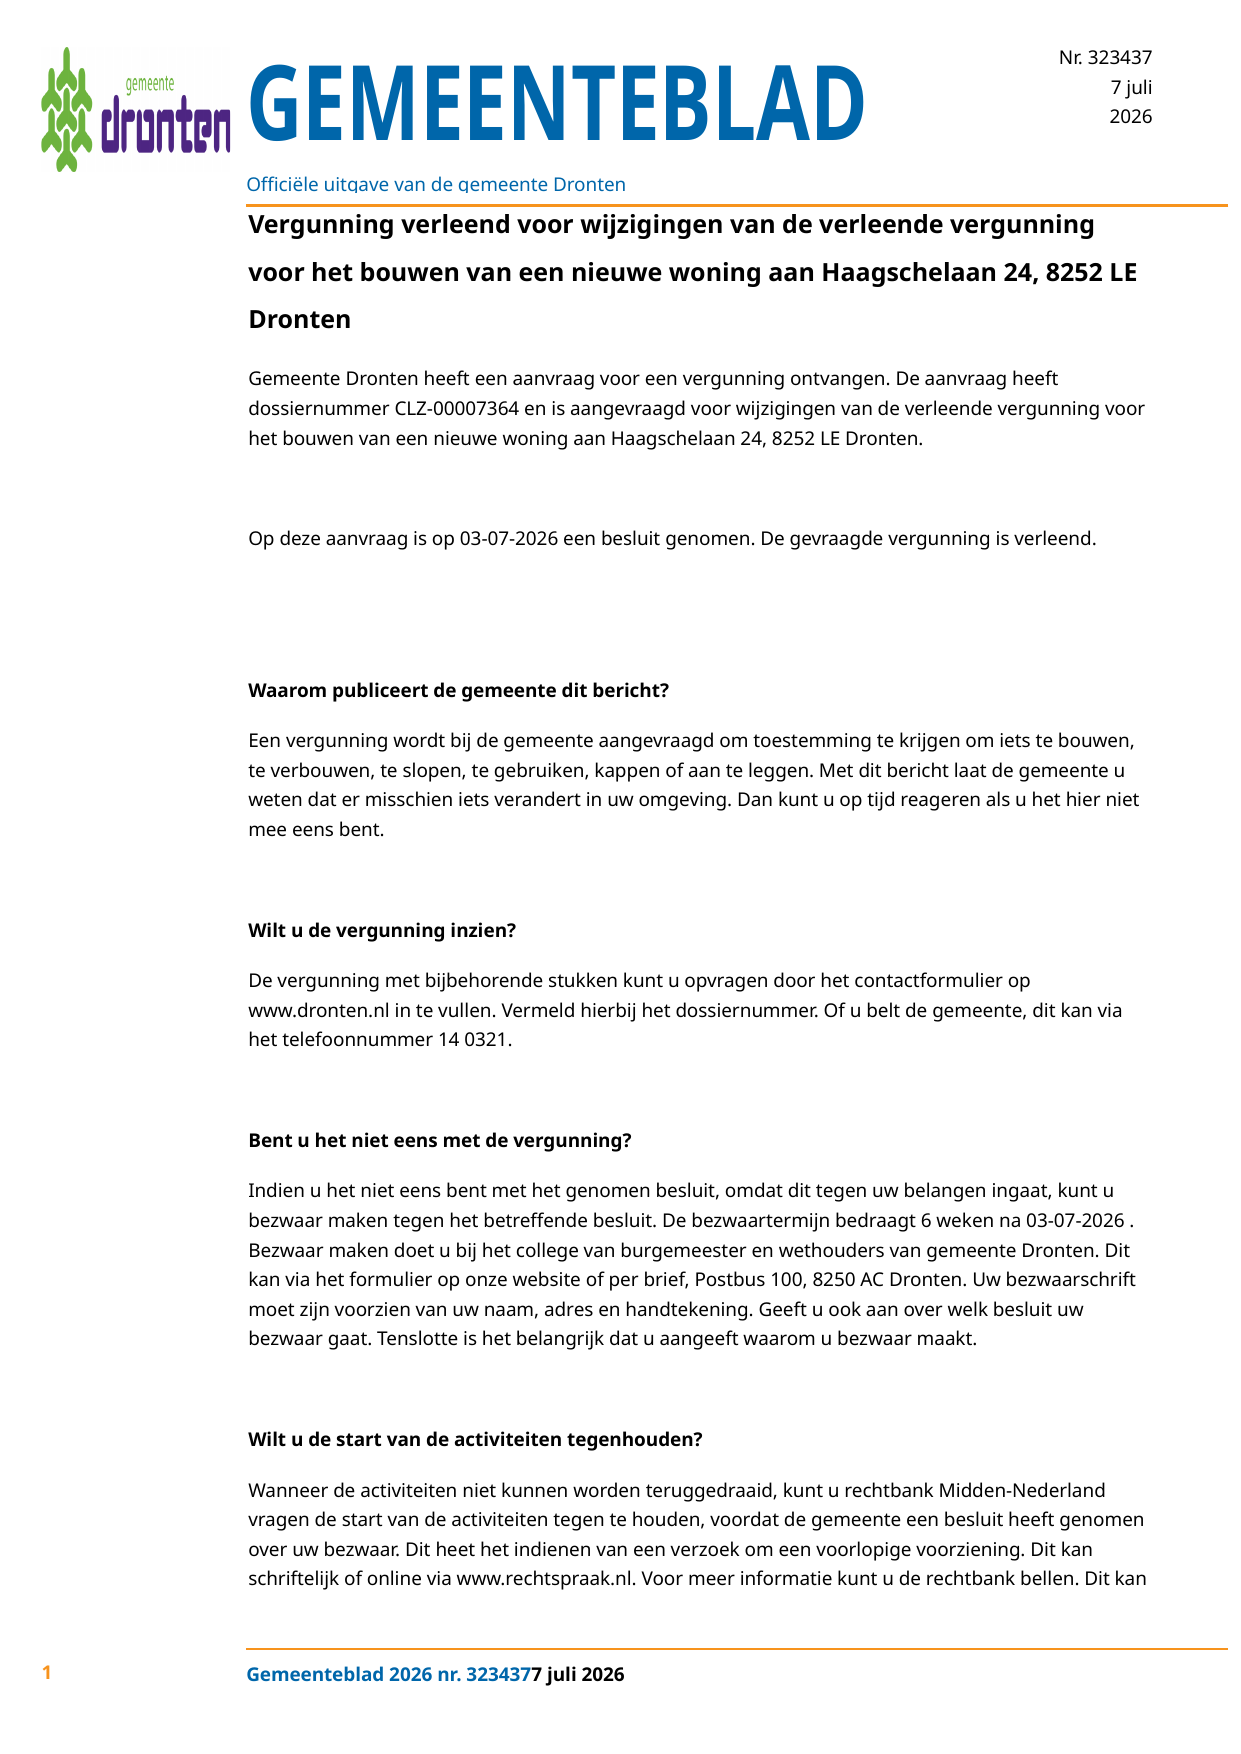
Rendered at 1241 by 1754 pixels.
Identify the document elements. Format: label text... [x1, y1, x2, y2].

text Op deze aanvraag is op 03-07-2026 een besluit genomen. De gevraagde vergunning is verleend. [248, 526, 1152, 551]
text Gemeente Dronten heeft een aanvraag voor een vergunning ontvangen. De aanvraag heeft dossiernummer CLZ-00007364 en is aangevraagd voor wijzigingen van de verleende vergunning voor het bouwen van een nieuwe woning aan Haagschelaan 24, 8252 LE Dronten. [248, 366, 1152, 450]
picture [41, 47, 231, 172]
text Waarom publiceert de gemeente dit bericht? [248, 677, 1152, 702]
text Wilt u de start van de activiteiten tegenhouden? [248, 1426, 1152, 1452]
text Bent u het niet eens met de vergunning? [248, 1127, 1152, 1153]
text De vergunning met bijbehorende stukken kunt u opvragen door het contactformulier op www.dronten.nl in te vullen. Vermeld hierbij het dossiernummer. Of u belt de gemeente, dit kan via het telefoonnummer 14 0321. [248, 967, 1152, 1052]
text Wilt u de vergunning inzien? [248, 917, 1152, 942]
text Wanneer de activiteiten niet kunnen worden teruggedraaid, kunt u rechtbank Midden-Nederland vragen de start van de activiteiten tegen te houden, voordat de gemeente een besluit heeft genomen over uw bezwaar. Dit heet het indienen van een verzoek om een voorlopige voorziening. Dit kan schriftelijk of online via www.rechtspraak.nl. Voor meer informatie kunt u de rechtbank bellen. Dit kan [248, 1477, 1152, 1591]
text Een vergunning wordt bij de gemeente aangevraagd om toestemming te krijgen om iets te bouwen, te verbouwen, te slopen, te gebruiken, kappen of aan te leggen. Met dit bericht laat de gemeente u weten dat er misschien iets verandert in uw omgeving. Dan kunt u op tijd reageren als u het hier niet mee eens bent. [248, 727, 1152, 842]
text Vergunning verleend voor wijzigingen van de verleende vergunning voor het bouwen van een nieuwe woning aan Haagschelaan 24, 8252 LE Dronten [248, 207, 1152, 336]
text Indien u het niet eens bent met het genomen besluit, omdat dit tegen uw belangen ingaat, kunt u bezwaar maken tegen het betreffende besluit. De bezwaartermijn bedraagt 6 weken na 03-07-2026 . Bezwaar maken doet u bij het college van burgemeester en wethouders van gemeente Dronten. Dit kan via het formulier op onze website of per brief, Postbus 100, 8250 AC Dronten. Uw bezwaarschrift moet zijn voorzien van uw naam, adres en handtekening. Geeft u ook aan over welk besluit uw bezwaar gaat. Tenslotte is het belangrijk dat u aangeeft waarom u bezwaar maakt. [248, 1178, 1152, 1351]
